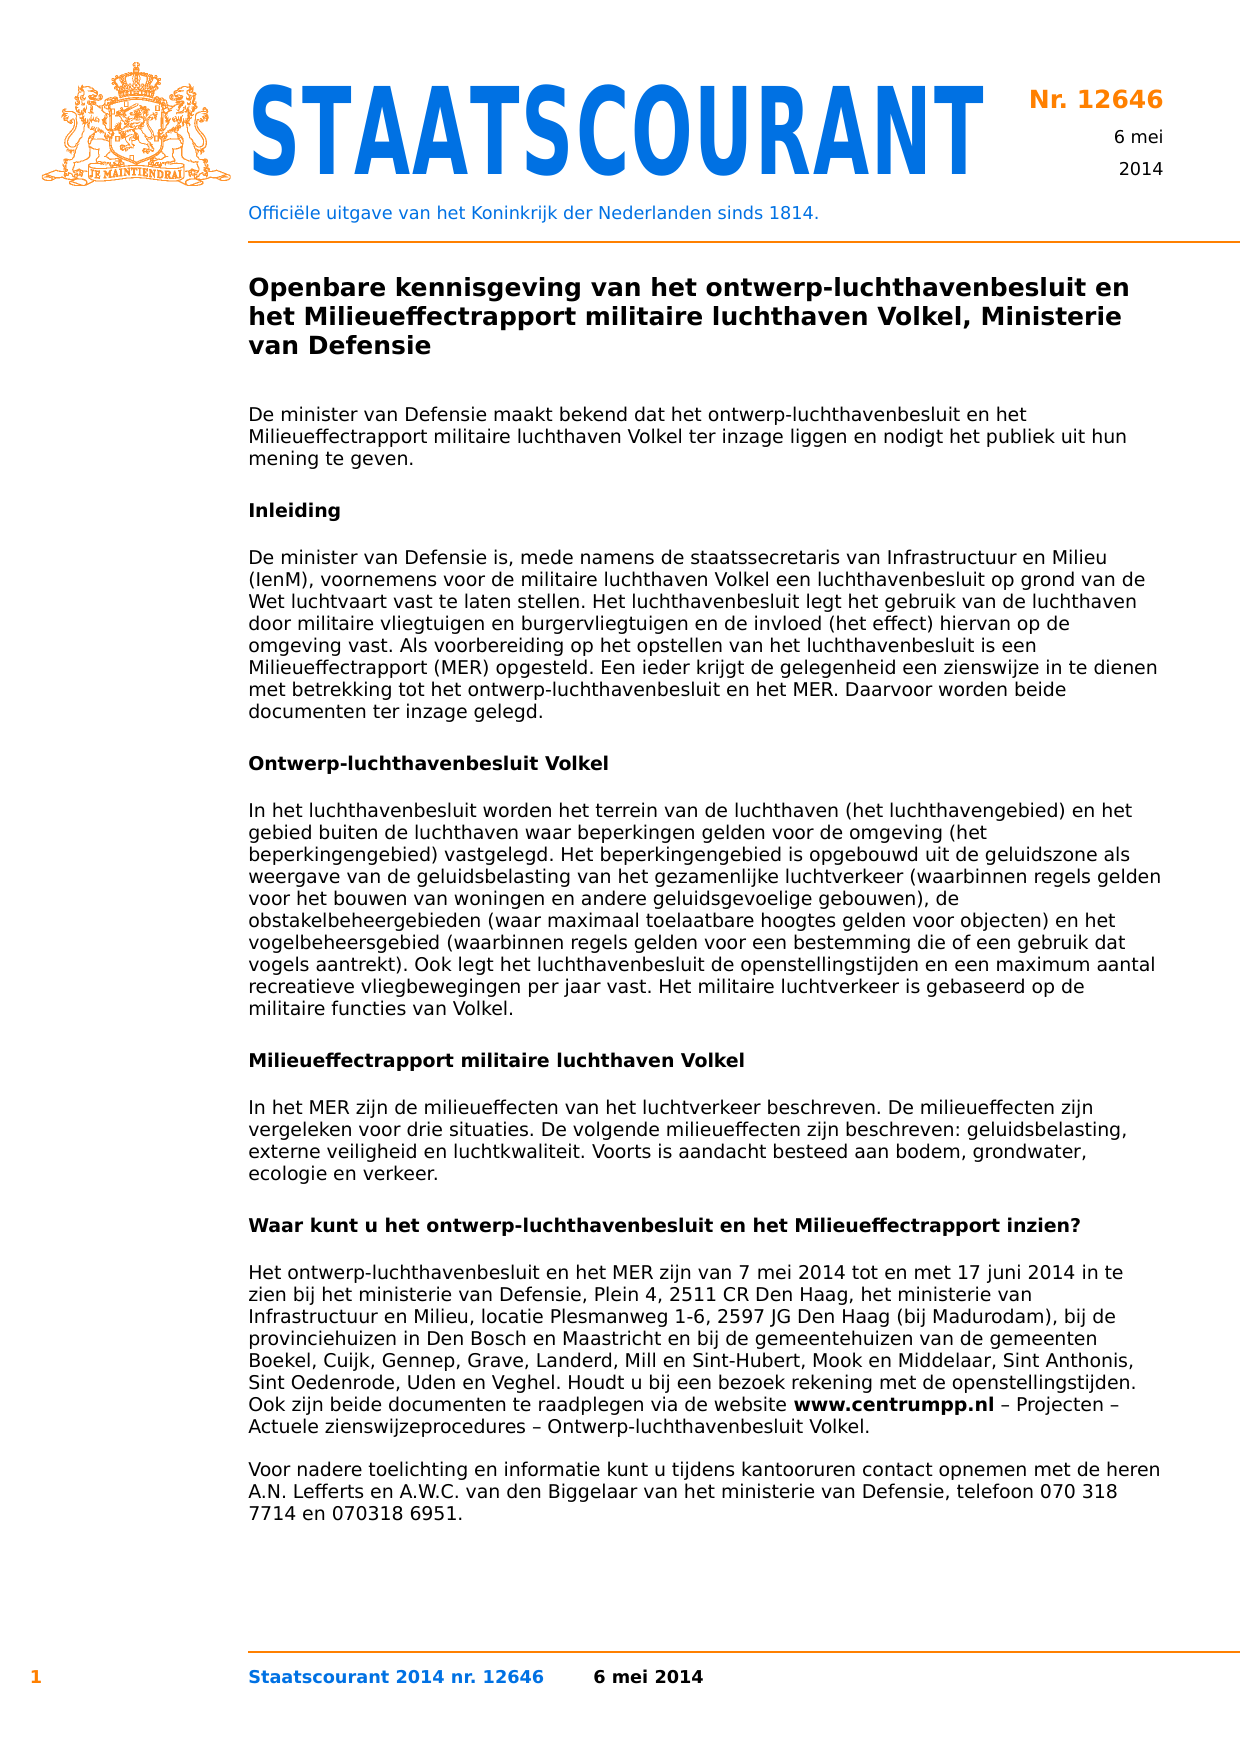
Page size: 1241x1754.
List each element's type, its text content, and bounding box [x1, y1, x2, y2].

table_cell 2014 [998, 153, 1240, 203]
table_cell 6 mei [998, 121, 1240, 153]
picture [41, 62, 231, 186]
text Het ontwerp-luchthavenbesluit en het MER zijn van 7 mei 2014 tot en met 17 juni 2014 in te zien bij het ministerie van Defensie, Plein 4, 2511 CR Den Haag, het ministerie van Infrastructuur en Milieu, locatie Plesmanweg 1-6, 2597 JG Den Haag (bij Madurodam), bij de provinciehuizen in Den Bosch en Maastricht en bij de gemeentehuizen van de gemeenten Boekel, Cuijk, Gennep, Grave, Landerd, Mill en Sint-Hubert, Mook en Middelaar, Sint Anthonis, Sint Oedenrode, Uden en Veghel. Houdt u bij een bezoek rekening met de openstellingstijden. Ook zijn beide documenten te raadplegen via de website www.centrumpp.nl – Projecten – Actuele zienswijzeprocedures – Ontwerp-luchthavenbesluit Volkel. [248, 1262, 1163, 1437]
text In het MER zijn de milieueffecten van het luchtverkeer beschreven. De milieueffecten zijn vergeleken voor drie situaties. De volgende milieueffecten zijn beschreven: geluidsbelasting, externe veiligheid en luchtkwaliteit. Voorts is aandacht besteed aan bodem, grondwater, ecologie en verkeer. [248, 1097, 1163, 1185]
table_header Nr. 12646 [998, 62, 1240, 121]
text In het luchthavenbesluit worden het terrein van de luchthaven (het luchthavengebied) en het gebied buiten de luchthaven waar beperkingen gelden voor de omgeving (het beperkingengebied) vastgelegd. Het beperkingengebied is opgebouwd uit de geluidszone als weergave van de geluidsbelasting van het gezamenlijke luchtverkeer (waarbinnen regels gelden voor het bouwen van woningen en andere geluidsgevoelige gebouwen), de obstakelbeheergebieden (waar maximaal toelaatbare hoogtes gelden voor objecten) en het vogelbeheersgebied (waarbinnen regels gelden voor een bestemming die of een gebruik dat vogels aantrekt). Ook legt het luchthavenbesluit de openstellingstijden en een maximum aantal recreatieve vliegbewegingen per jaar vast. Het militaire luchtverkeer is gebaseerd op de militaire functies van Volkel. [248, 800, 1163, 1020]
text Voor nadere toelichting en informatie kunt u tijdens kantooruren contact opnemen met de heren A.N. Lefferts en A.W.C. van den Biggelaar van het ministerie van Defensie, telefoon 070 318 7714 en 070318 6951. [248, 1459, 1163, 1525]
subtitle Inleiding [248, 500, 1163, 522]
subtitle Openbare kennisgeving van het ontwerp-luchthavenbesluit en het Milieueffectrapport militaire luchthaven Volkel, Ministerie van Defensie [248, 273, 1163, 361]
text De minister van Defensie maakt bekend dat het ontwerp-luchthavenbesluit en het Milieueffectrapport militaire luchthaven Volkel ter inzage liggen en nodigt het publiek uit hun mening te geven. [248, 404, 1163, 470]
subtitle Waar kunt u het ontwerp-luchthavenbesluit en het Milieueffectrapport inzien? [248, 1215, 1163, 1237]
table_header STAATSCOURANT [248, 62, 998, 203]
table_header [25, 62, 248, 241]
subtitle Ontwerp-luchthavenbesluit Volkel [248, 753, 1163, 775]
text De minister van Defensie is, mede namens de staatssecretaris van Infrastructuur en Milieu (IenM), voornemens voor de militaire luchthaven Volkel een luchthavenbesluit op grond van de Wet luchtvaart vast te laten stellen. Het luchthavenbesluit legt het gebruik van de luchthaven door militaire vliegtuigen en burgervliegtuigen en de invloed (het effect) hiervan op de omgeving vast. Als voorbereiding op het opstellen van het luchthavenbesluit is een Milieueffectrapport (MER) opgesteld. Een ieder krijgt de gelegenheid een zienswijze in te dienen met betrekking tot het ontwerp-luchthavenbesluit en het MER. Daarvoor worden beide documenten ter inzage gelegd. [248, 547, 1163, 723]
table_cell Officiële uitgave van het Koninkrijk der Nederlanden sinds 1814. [248, 203, 1240, 241]
subtitle Milieueffectrapport militaire luchthaven Volkel [248, 1050, 1163, 1072]
